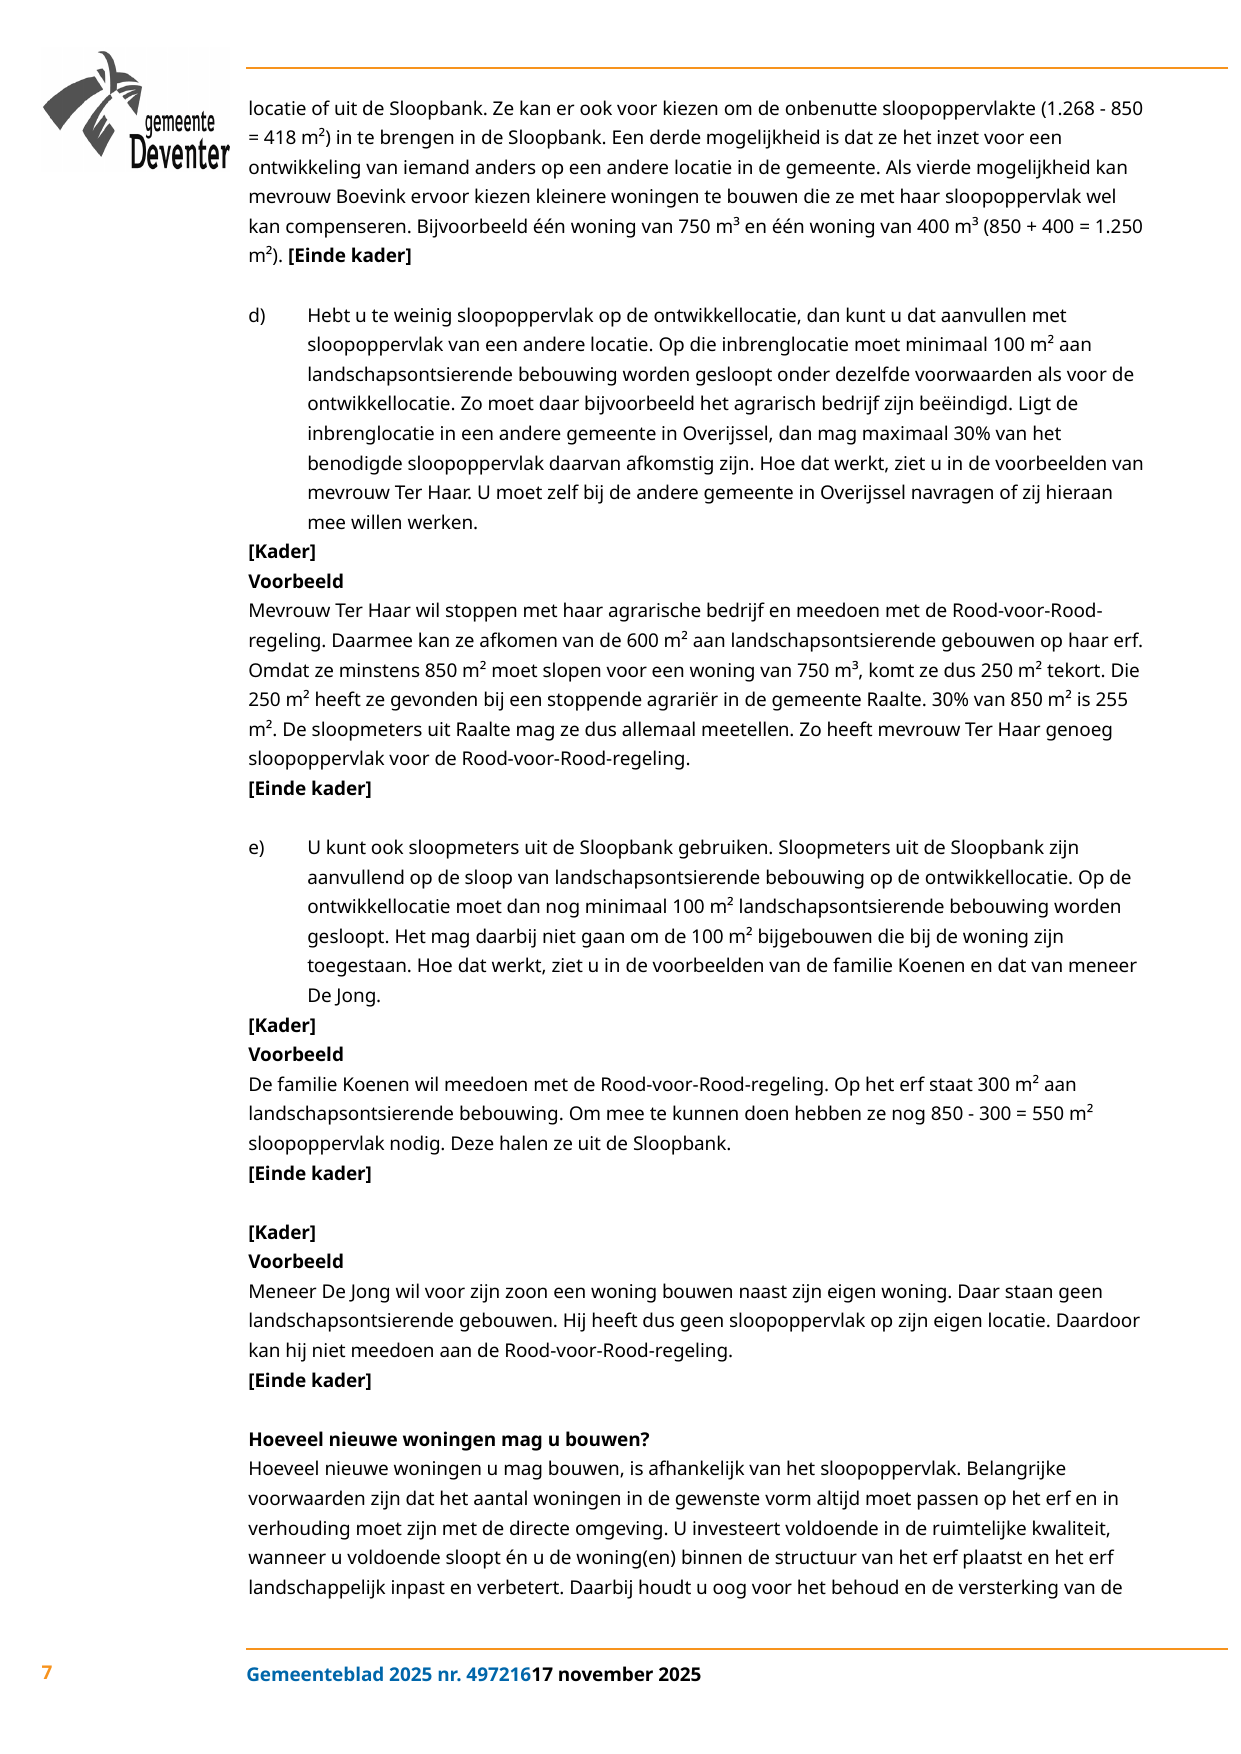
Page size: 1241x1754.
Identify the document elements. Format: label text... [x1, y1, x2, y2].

text Hoeveel nieuwe woningen mag u bouwen? [248, 1426, 1152, 1452]
text Mevrouw Ter Haar wil stoppen met haar agrarische bedrijf en meedoen met de Rood-voor-Rood-regeling. Daarmee kan ze afkomen van de 600 m² aan landschapsontsierende gebouwen op haar erf. Omdat ze minstens 850 m² moet slopen voor een woning van 750 m³, komt ze dus 250 m² tekort. Die 250 m² heeft ze gevonden bij een stoppende agrariër in de gemeente Raalte. 30% van 850 m² is 255 m². De sloopmeters uit Raalte mag ze dus allemaal meetellen. Zo heeft mevrouw Ter Haar genoeg sloopoppervlak voor de Rood-voor-Rood-regeling. [248, 598, 1152, 771]
text [Einde kader] [248, 1367, 1152, 1393]
text De familie Koenen wil meedoen met de Rood-voor-Rood-regeling. Op het erf staat 300 m² aan landschapsontsierende bebouwing. Om mee te kunnen doen hebben ze nog 850 - 300 = 550 m² sloopoppervlak nodig. Deze halen ze uit de Sloopbank. [248, 1071, 1152, 1156]
text Hoeveel nieuwe woningen u mag bouwen, is afhankelijk van het sloopoppervlak. Belangrijke voorwaarden zijn dat het aantal woningen in de gewenste vorm altijd moet passen op het erf en in verhouding moet zijn met de directe omgeving. U investeert voldoende in de ruimtelijke kwaliteit, wanneer u voldoende sloopt én u de woning(en) binnen de structuur van het erf plaatst en het erf landschappelijk inpast en verbetert. Daarbij houdt u oog voor het behoud en de versterking van de [248, 1456, 1152, 1600]
text Voorbeeld [248, 1041, 1152, 1067]
list Hebt u te weinig sloopoppervlak op de ontwikkellocatie, dan kunt u dat aanvullen met sloopoppervlak van een andere locatie. Op die inbrenglocatie moet minimaal 100 m² aan landschapsontsierende bebouwing worden gesloopt onder dezelfde voorwaarden als voor de ontwikkellocatie. Zo moet daar bijvoorbeeld het agrarisch bedrijf zijn beëindigd. Ligt de inbrenglocatie in een andere gemeente in Overijssel, dan mag maximaal 30% van het benodigde sloopoppervlak daarvan afkomstig zijn. Hoe dat werkt, ziet u in de voorbeelden van mevrouw Ter Haar. U moet zelf bij de andere gemeente in Overijssel navragen of zij hieraan mee willen werken. [248, 302, 1152, 535]
list U kunt ook sloopmeters uit de Sloopbank gebruiken. Sloopmeters uit de Sloopbank zijn aanvullend op de sloop van landschapsontsierende bebouwing op de ontwikkellocatie. Op de ontwikkellocatie moet dan nog minimaal 100 m² landschapsontsierende bebouwing worden gesloopt. Het mag daarbij niet gaan om de 100 m² bijgebouwen die bij de woning zijn toegestaan. Hoe dat werkt, ziet u in de voorbeelden van de familie Koenen en dat van meneer De Jong. [248, 834, 1152, 1008]
text Voorbeeld [248, 1248, 1152, 1274]
text [Kader] [248, 1219, 1152, 1245]
text [Kader] [248, 538, 1152, 564]
text locatie of uit de Sloopbank. Ze kan er ook voor kiezen om de onbenutte sloopoppervlakte (1.268 - 850 = 418 m²) in te brengen in de Sloopbank. Een derde mogelijkheid is dat ze het inzet voor een ontwikkeling van iemand anders op een andere locatie in de gemeente. Als vierde mogelijkheid kan mevrouw Boevink ervoor kiezen kleinere woningen te bouwen die ze met haar sloopoppervlak wel kan compenseren. Bijvoorbeeld één woning van 750 m³ en één woning van 400 m³ (850 + 400 = 1.250 m²). [Einde kader] [248, 95, 1152, 268]
text Voorbeeld [248, 568, 1152, 594]
text [Einde kader] [248, 775, 1152, 801]
text Meneer De Jong wil voor zijn zoon een woning bouwen naast zijn eigen woning. Daar staan geen landschapsontsierende gebouwen. Hij heeft dus geen sloopoppervlak op zijn eigen locatie. Daardoor kan hij niet meedoen aan de Rood-voor-Rood-regeling. [248, 1278, 1152, 1363]
text [Einde kader] [248, 1160, 1152, 1186]
text [Kader] [248, 1012, 1152, 1038]
picture [41, 47, 231, 172]
